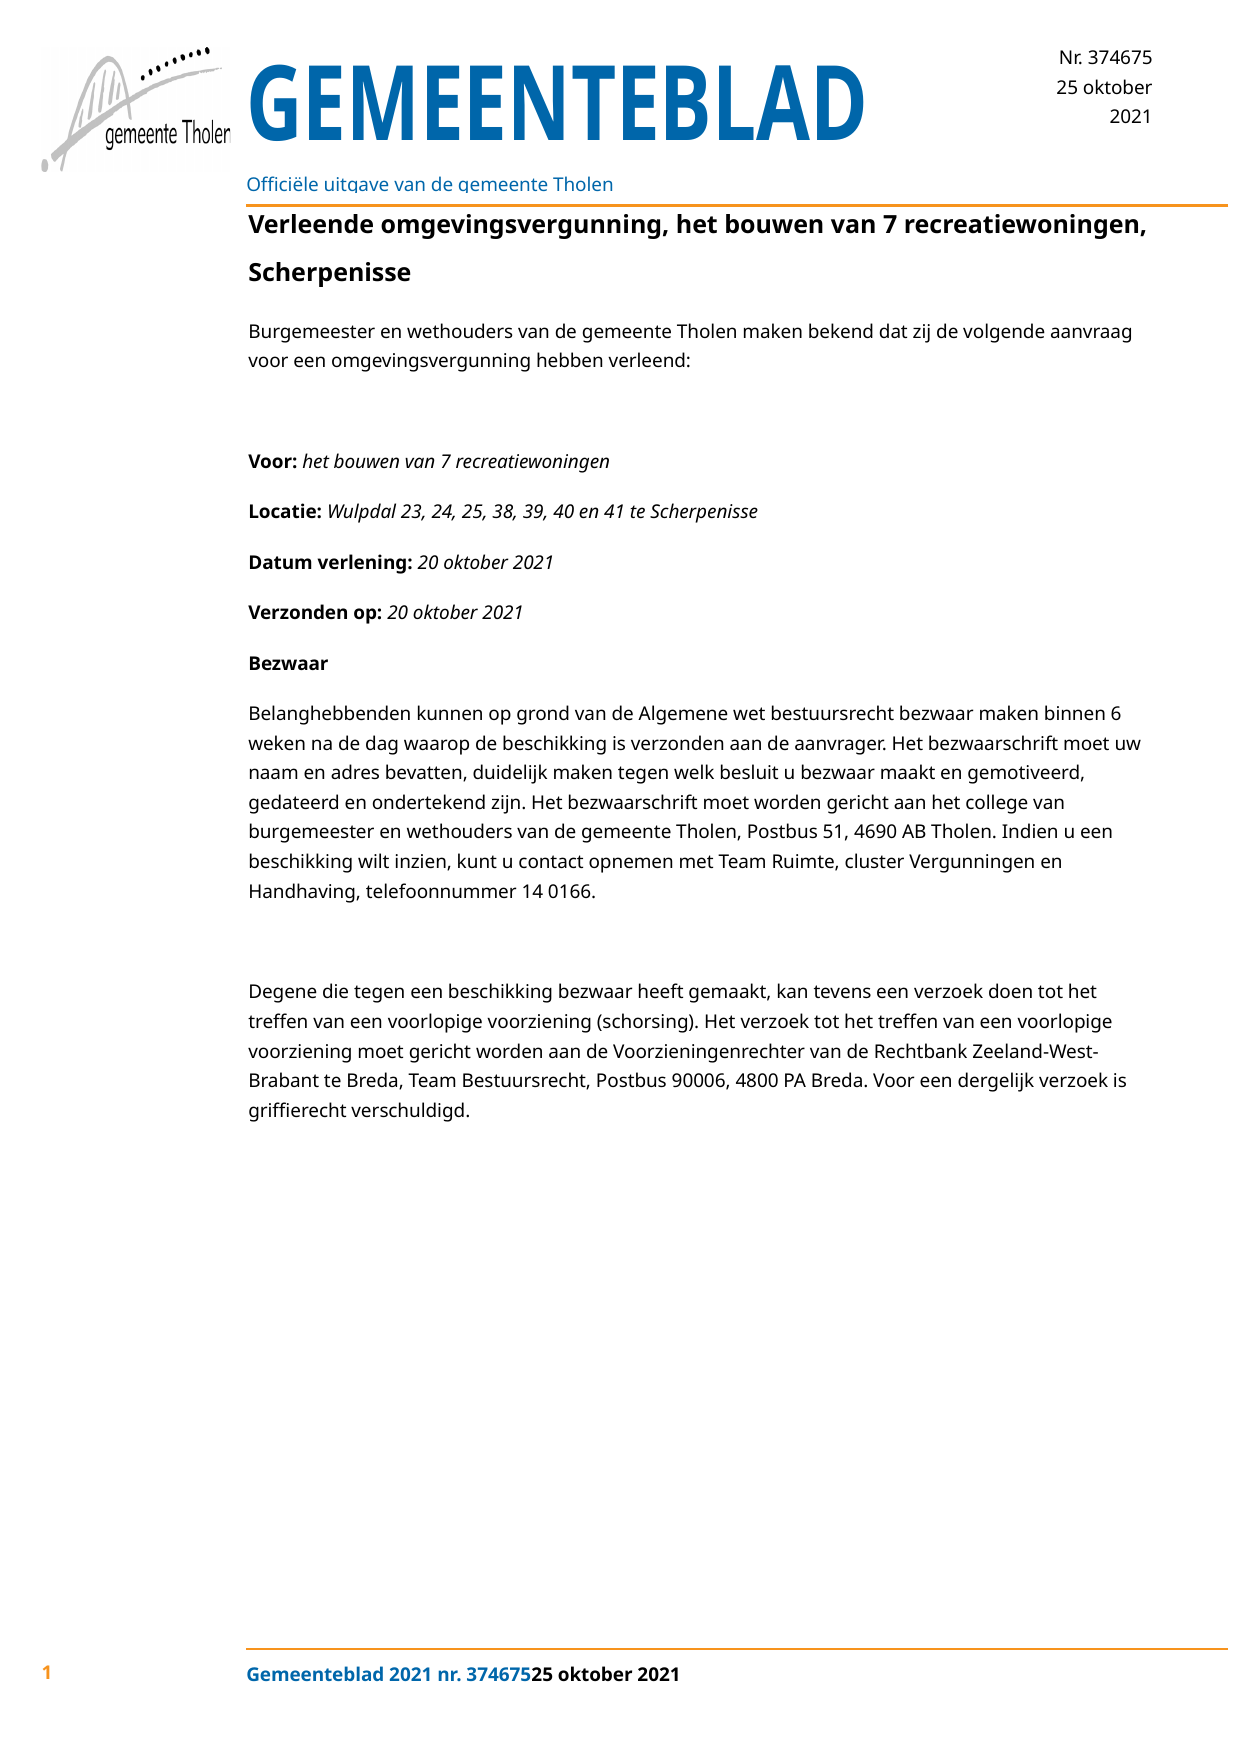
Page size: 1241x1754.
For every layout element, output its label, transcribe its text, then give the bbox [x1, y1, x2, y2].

text Verleende omgevingsvergunning, het bouwen van 7 recreatiewoningen, Scherpenisse [248, 207, 1152, 288]
text Datum verlening: 20 oktober 2021 [248, 549, 1152, 575]
text Locatie: Wulpdal 23, 24, 25, 38, 39, 40 en 41 te Scherpenisse [248, 499, 1152, 524]
picture [41, 47, 231, 172]
text Belanghebbenden kunnen op grond van de Algemene wet bestuursrecht bezwaar maken binnen 6 weken na de dag waarop de beschikking is verzonden aan de aanvrager. Het bezwaarschrift moet uw naam en adres bevatten, duidelijk maken tegen welk besluit u bezwaar maakt en gemotiveerd, gedateerd en ondertekend zijn. Het bezwaarschrift moet worden gericht aan het college van burgemeester en wethouders van de gemeente Tholen, Postbus 51, 4690 AB Tholen. Indien u een beschikking wilt inzien, kunt u contact opnemen met Team Ruimte, cluster Vergunningen en Handhaving, telefoonnummer 14 0166. [248, 700, 1152, 904]
text Degene die tegen een beschikking bezwaar heeft gemaakt, kan tevens een verzoek doen tot het treffen van een voorlopige voorziening (schorsing). Het verzoek tot het treffen van een voorlopige voorziening moet gericht worden aan de Voorzieningenrechter van de Rechtbank Zeeland-West-Brabant te Breda, Team Bestuursrecht, Postbus 90006, 4800 PA Breda. Voor een dergelijk verzoek is griffierecht verschuldigd. [248, 979, 1152, 1123]
text Verzonden op: 20 oktober 2021 [248, 599, 1152, 625]
text Voor: het bouwen van 7 recreatiewoningen [248, 448, 1152, 474]
text Burgemeester en wethouders van de gemeente Tholen maken bekend dat zij de volgende aanvraag voor een omgevingsvergunning hebben verleend: [248, 318, 1152, 373]
text Bezwaar [248, 650, 1152, 676]
